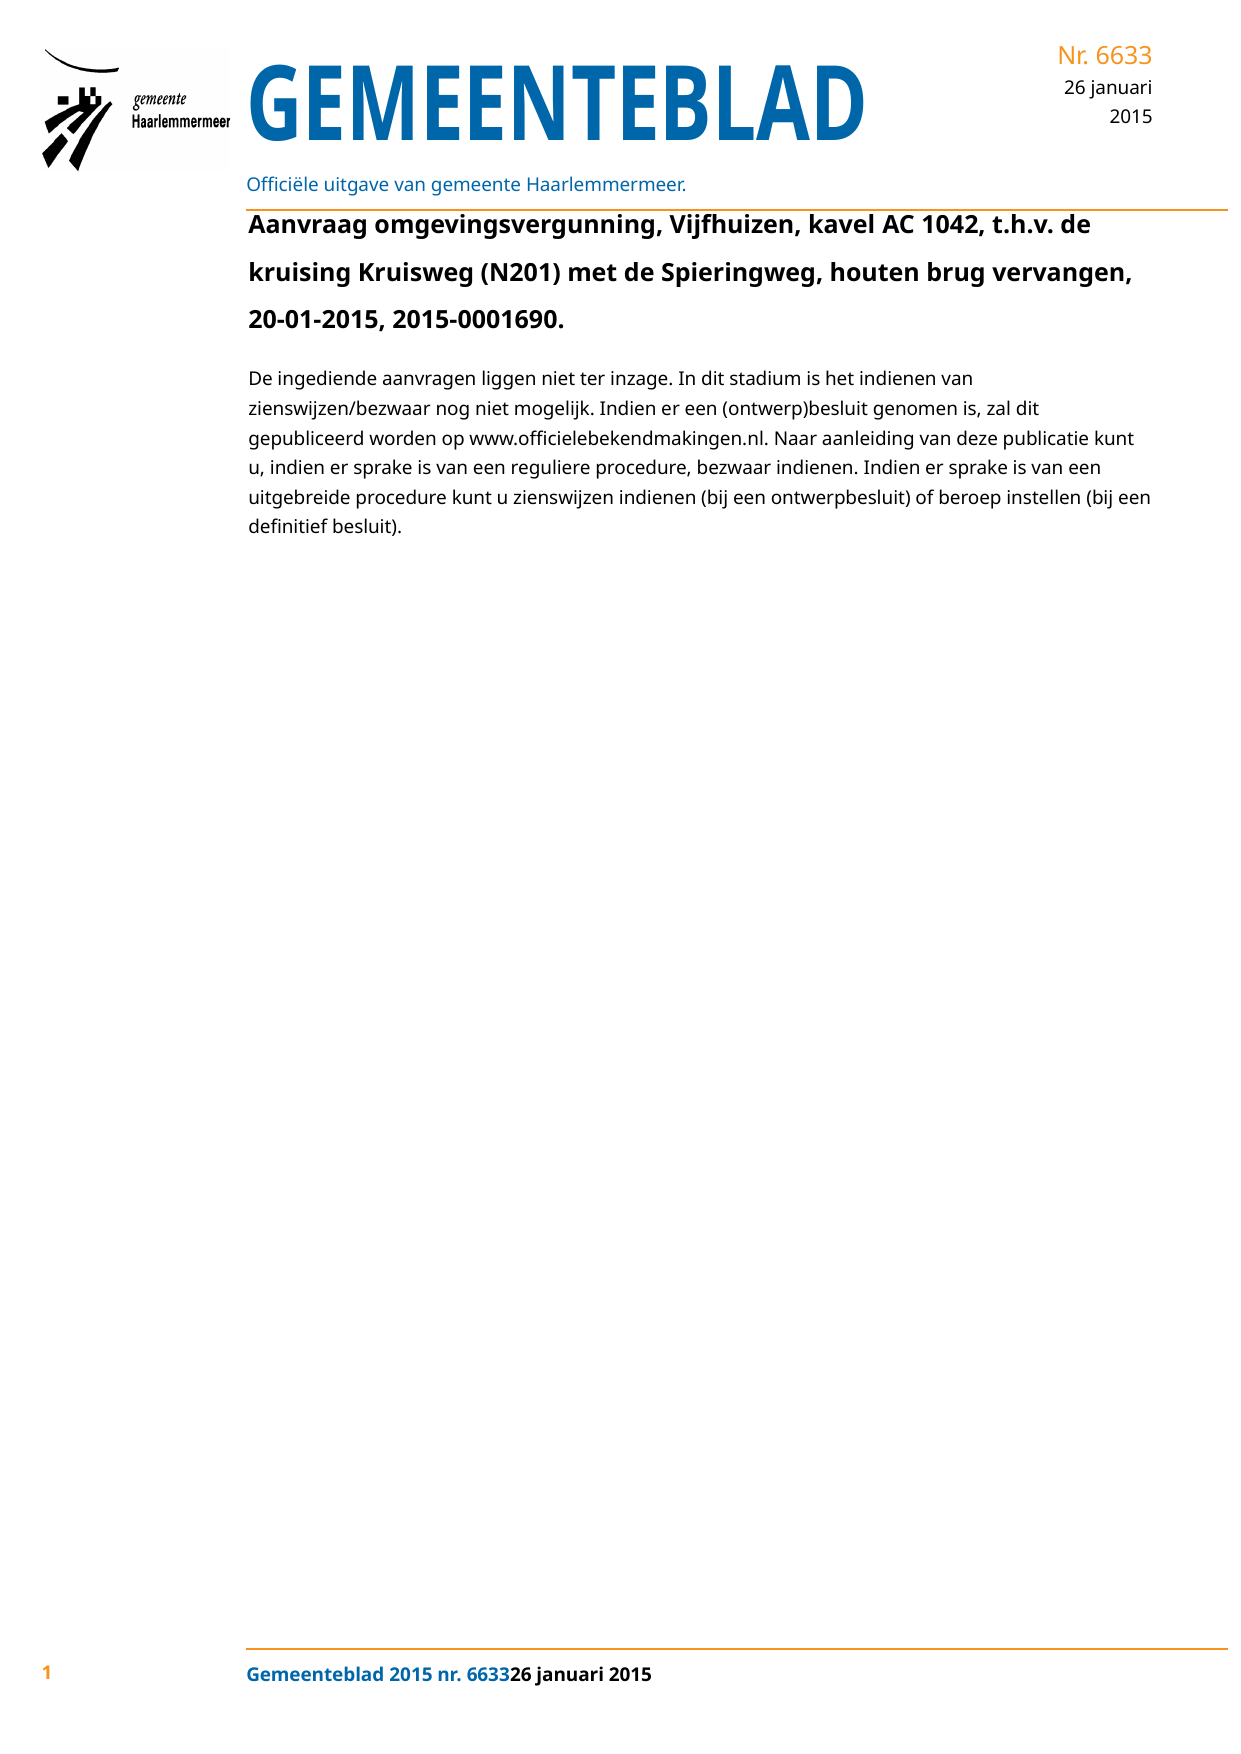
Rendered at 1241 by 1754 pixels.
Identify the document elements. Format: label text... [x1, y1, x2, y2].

picture [41, 47, 231, 172]
text De ingediende aanvragen liggen niet ter inzage. In dit stadium is het indienen van zienswijzen/bezwaar nog niet mogelijk. Indien er een (ontwerp)besluit genomen is, zal dit gepubliceerd worden op www.officielebekendmakingen.nl. Naar aanleiding van deze publicatie kunt u, indien er sprake is van een reguliere procedure, bezwaar indienen. Indien er sprake is van een uitgebreide procedure kunt u zienswijzen indienen (bij een ontwerpbesluit) of beroep instellen (bij een definitief besluit). [248, 366, 1152, 539]
text Aanvraag omgevingsvergunning, Vijfhuizen, kavel AC 1042, t.h.v. de kruising Kruisweg (N201) met de Spieringweg, houten brug vervangen, 20-01-2015, 2015-0001690. [248, 211, 1152, 336]
